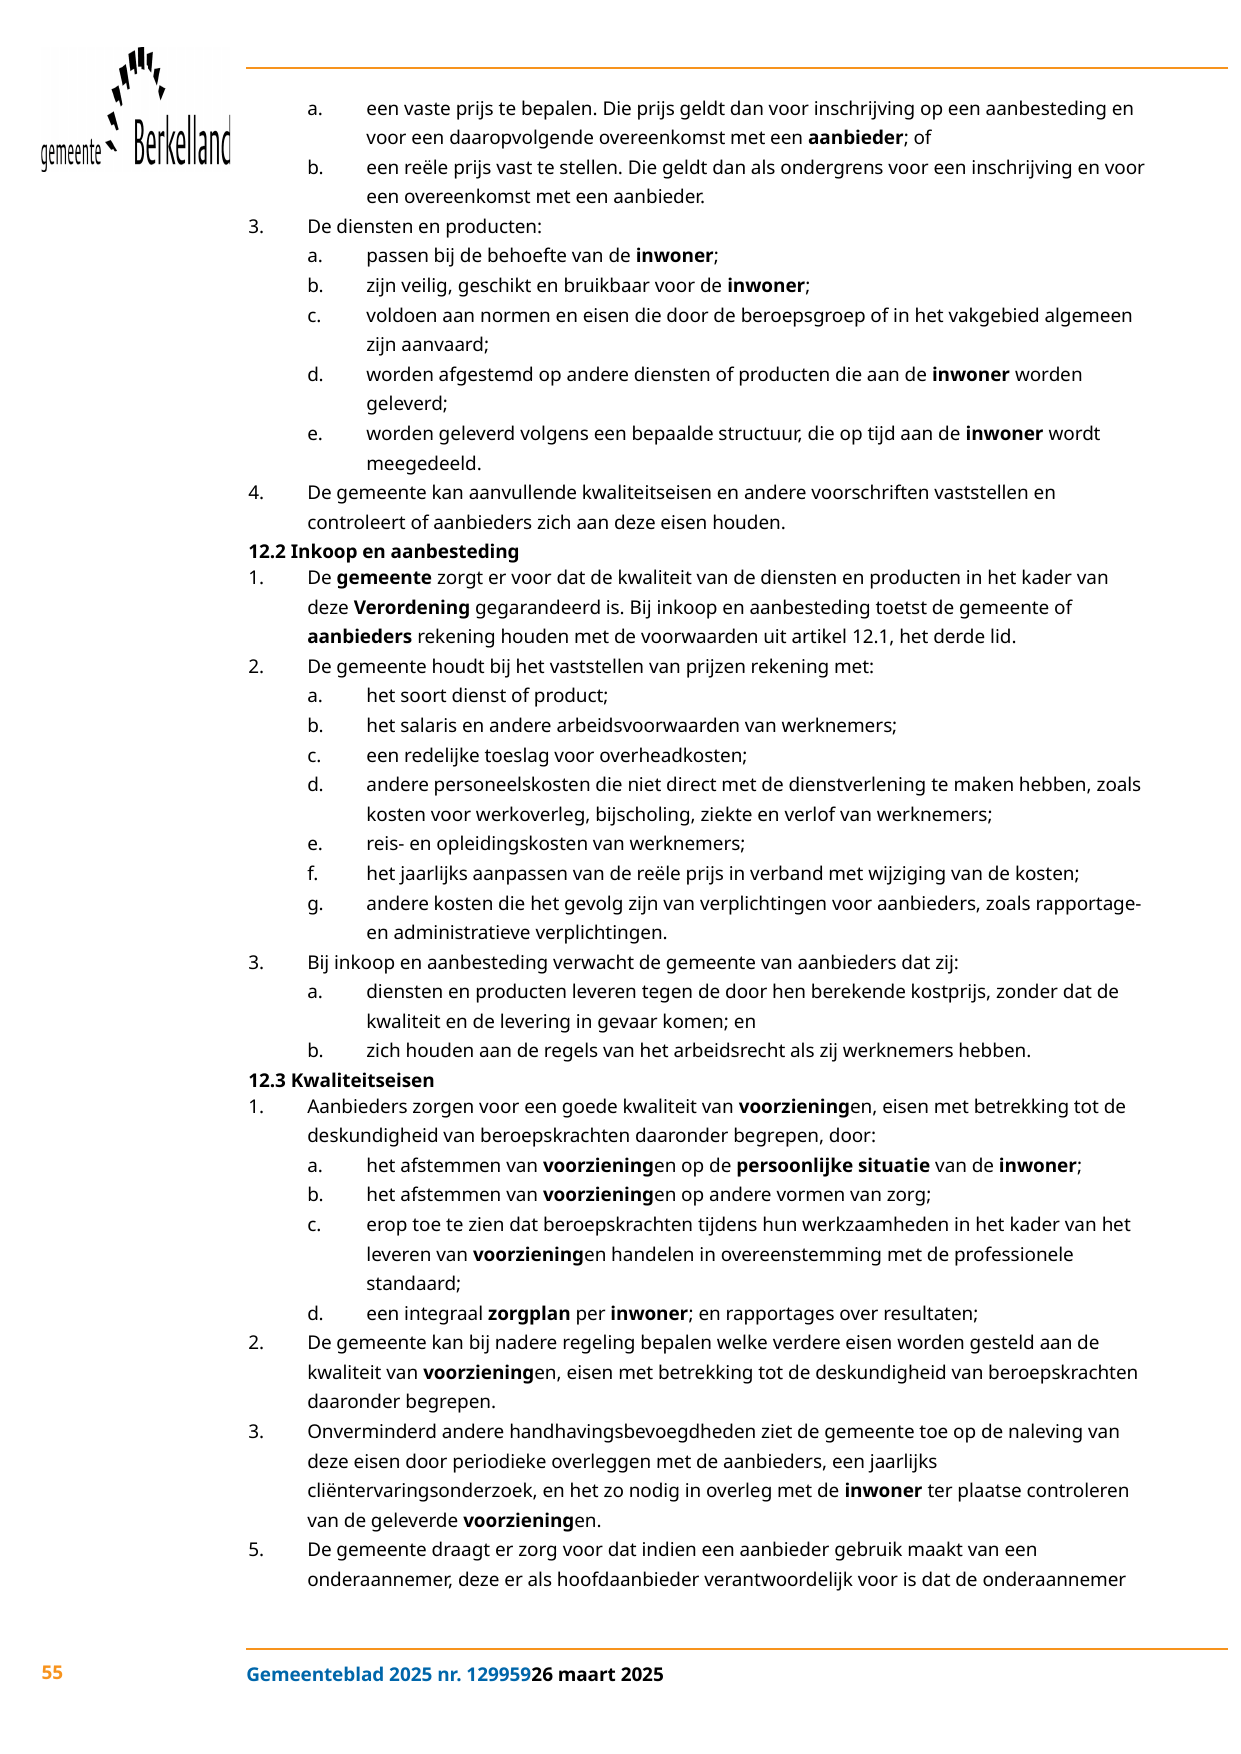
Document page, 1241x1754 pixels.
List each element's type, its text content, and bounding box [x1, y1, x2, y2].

list Aanbieders zorgen voor een goede kwaliteit van voorzieningen, eisen met betrekking tot de deskundigheid van beroepskrachten daaronder begrepen, door: [248, 1093, 1152, 1148]
text 12.3 Kwaliteitseisen [248, 1067, 1152, 1093]
picture [41, 47, 231, 172]
list erop toe te zien dat beroepskrachten tijdens hun werkzaamheden in het kader van het leveren van voorzieningen handelen in overeenstemming met de professionele standaard; [307, 1211, 1152, 1296]
list een vaste prijs te bepalen. Die prijs geldt dan voor inschrijving op een aanbesteding en voor een daaropvolgende overeenkomst met een aanbieder; of [307, 95, 1152, 150]
list De gemeente kan aanvullende kwaliteitseisen en andere voorschriften vaststellen en controleert of aanbieders zich aan deze eisen houden. [248, 479, 1152, 535]
list het afstemmen van voorzieningen op de persoonlijke situatie van de inwoner; [307, 1152, 1152, 1178]
list het salaris en andere arbeidsvoorwaarden van werknemers; [307, 712, 1152, 738]
list Bij inkoop en aanbesteding verwacht de gemeente van aanbieders dat zij: [248, 949, 1152, 974]
list zich houden aan de regels van het arbeidsrecht als zij werknemers hebben. [307, 1038, 1152, 1063]
list andere personeelskosten die niet direct met de dienstverlening te maken hebben, zoals kosten voor werkoverleg, bijscholing, ziekte en verlof van werknemers; [307, 771, 1152, 827]
list een integraal zorgplan per inwoner; en rapportages over resultaten; [307, 1300, 1152, 1326]
list De diensten en producten: [248, 213, 1152, 239]
list zijn veilig, geschikt en bruikbaar voor de inwoner; [307, 272, 1152, 298]
list De gemeente zorgt er voor dat de kwaliteit van de diensten en producten in het kader van deze Verordening gegarandeerd is. Bij inkoop en aanbesteding toetst de gemeente of aanbieders rekening houden met de voorwaarden uit artikel 12.1, het derde lid. [248, 564, 1152, 649]
list worden geleverd volgens een bepaalde structuur, die op tijd aan de inwoner wordt meegedeeld. [307, 420, 1152, 476]
list De gemeente kan bij nadere regeling bepalen welke verdere eisen worden gesteld aan de kwaliteit van voorzieningen, eisen met betrekking tot de deskundigheid van beroepskrachten daaronder begrepen. [248, 1329, 1152, 1414]
list reis- en opleidingskosten van werknemers; [307, 831, 1152, 856]
list passen bij de behoefte van de inwoner; [307, 243, 1152, 268]
list andere kosten die het gevolg zijn van verplichtingen voor aanbieders, zoals rapportage- en administratieve verplichtingen. [307, 890, 1152, 945]
list het afstemmen van voorzieningen op andere vormen van zorg; [307, 1182, 1152, 1207]
list worden afgestemd op andere diensten of producten die aan de inwoner worden geleverd; [307, 361, 1152, 416]
list diensten en producten leveren tegen de door hen berekende kostprijs, zonder dat de kwaliteit en de levering in gevaar komen; en [307, 978, 1152, 1034]
list Onverminderd andere handhavingsbevoegdheden ziet de gemeente toe op de naleving van deze eisen door periodieke overleggen met de aanbieders, een jaarlijks cliëntervaringsonderzoek, en het zo nodig in overleg met de inwoner ter plaatse controleren van de geleverde voorzieningen. [248, 1418, 1152, 1533]
list het soort dienst of product; [307, 683, 1152, 708]
list De gemeente houdt bij het vaststellen van prijzen rekening met: [248, 653, 1152, 679]
list De gemeente draagt er zorg voor dat indien een aanbieder gebruik maakt van een onderaannemer, deze er als hoofdaanbieder verantwoordelijk voor is dat de onderaannemer [248, 1537, 1152, 1592]
list een reële prijs vast te stellen. Die geldt dan als ondergrens voor een inschrijving en voor een overeenkomst met een aanbieder. [307, 154, 1152, 209]
list een redelijke toeslag voor overheadkosten; [307, 742, 1152, 767]
list voldoen aan normen en eisen die door de beroepsgroep of in het vakgebied algemeen zijn aanvaard; [307, 302, 1152, 357]
list het jaarlijks aanpassen van de reële prijs in verband met wijziging van de kosten; [307, 860, 1152, 886]
text 12.2 Inkoop en aanbesteding [248, 538, 1152, 564]
